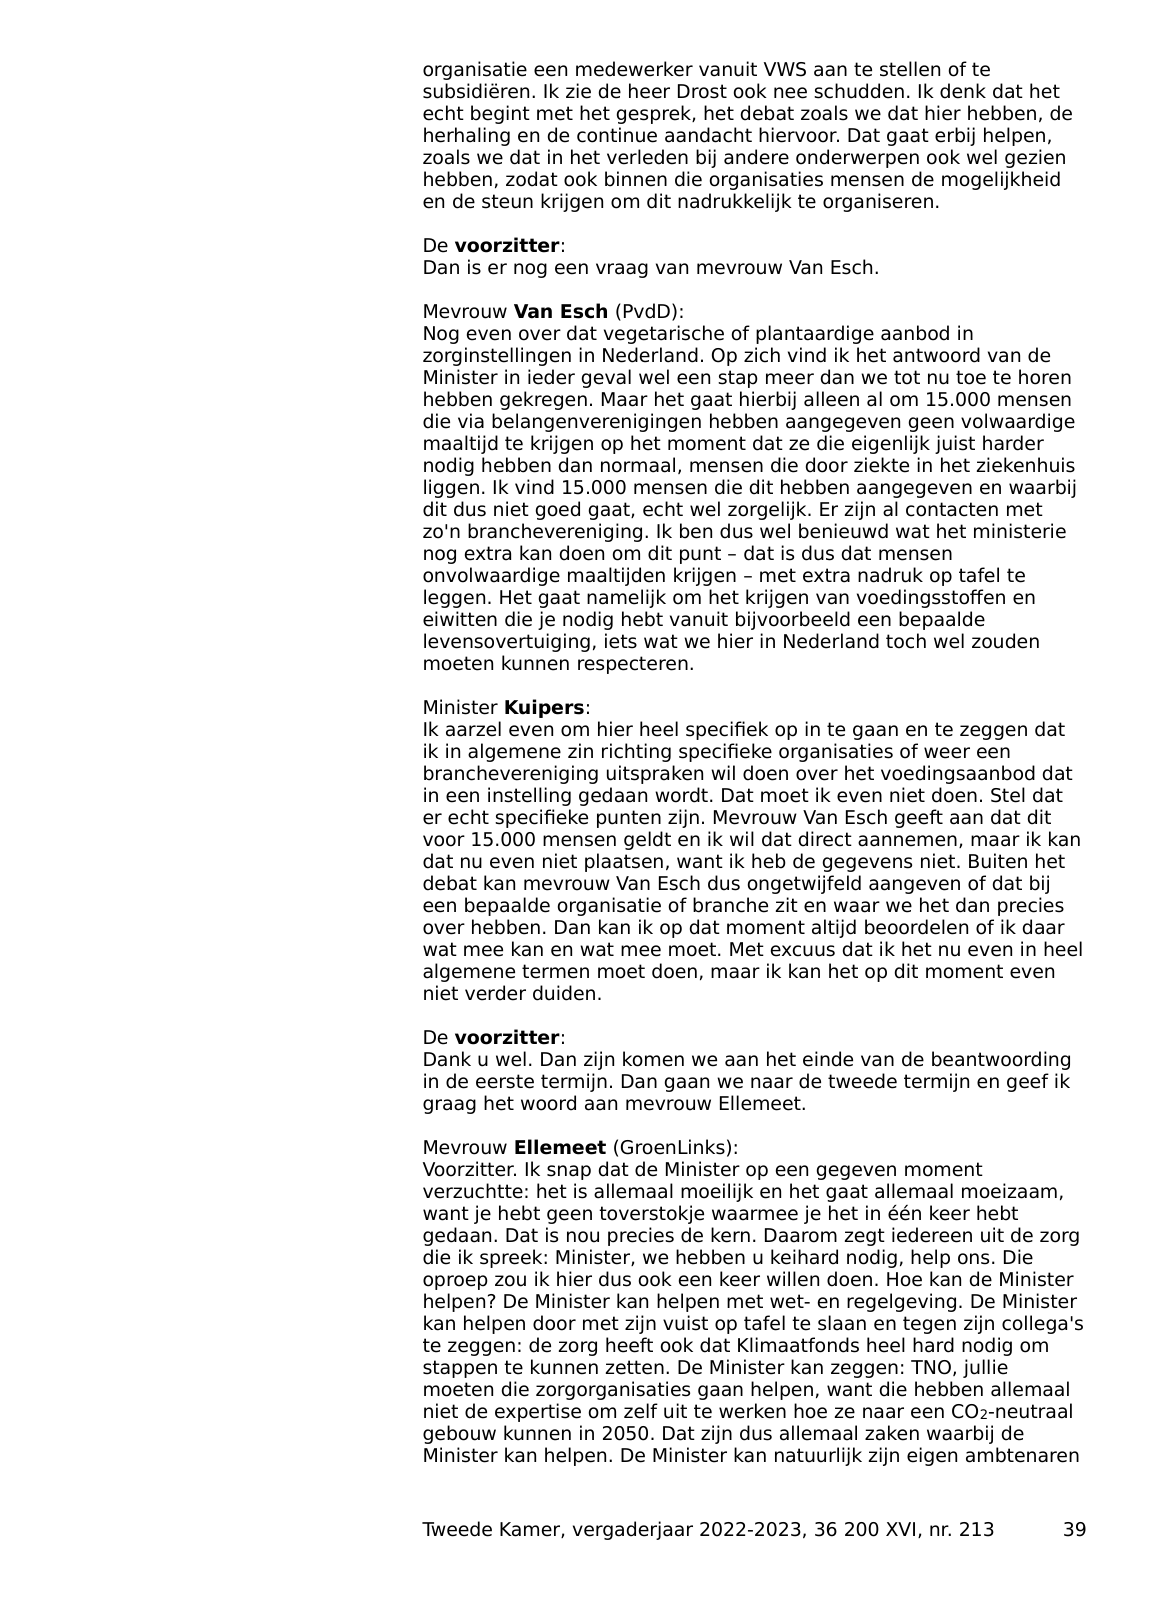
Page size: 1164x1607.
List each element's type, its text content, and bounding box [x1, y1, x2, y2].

text Dan is er nog een vraag van mevrouw Van Esch. [422, 257, 1087, 279]
text Mevrouw Ellemeet (GroenLinks): [422, 1137, 1087, 1159]
text organisatie een medewerker vanuit VWS aan te stellen of te subsidiëren. Ik zie de heer Drost ook nee schudden. Ik denk dat het echt begint met het gesprek, het debat zoals we dat hier hebben, de herhaling en de continue aandacht hiervoor. Dat gaat erbij helpen, zoals we dat in het verleden bij andere onderwerpen ook wel gezien hebben, zodat ook binnen die organisaties mensen de mogelijkheid en de steun krijgen om dit nadrukkelijk te organiseren. [422, 59, 1087, 213]
text Ik aarzel even om hier heel specifiek op in te gaan en te zeggen dat ik in algemene zin richting specifieke organisaties of weer een branchevereniging uitspraken wil doen over het voedingsaanbod dat in een instelling gedaan wordt. Dat moet ik even niet doen. Stel dat er echt specifieke punten zijn. Mevrouw Van Esch geeft aan dat dit voor 15.000 mensen geldt en ik wil dat direct aannemen, maar ik kan dat nu even niet plaatsen, want ik heb de gegevens niet. Buiten het debat kan mevrouw Van Esch dus ongetwijfeld aangeven of dat bij een bepaalde organisatie of branche zit en waar we het dan precies over hebben. Dan kan ik op dat moment altijd beoordelen of ik daar wat mee kan en wat mee moet. Met excuus dat ik het nu even in heel algemene termen moet doen, maar ik kan het op dit moment even niet verder duiden. [422, 719, 1087, 1005]
text De voorzitter: [422, 235, 1087, 257]
text Mevrouw Van Esch (PvdD): [422, 301, 1087, 323]
text Dank u wel. Dan zijn komen we aan het einde van de beantwoording in de eerste termijn. Dan gaan we naar de tweede termijn en geef ik graag het woord aan mevrouw Ellemeet. [422, 1049, 1087, 1115]
text Voorzitter. Ik snap dat de Minister op een gegeven moment verzuchtte: het is allemaal moeilijk en het gaat allemaal moeizaam, want je hebt geen toverstokje waarmee je het in één keer hebt gedaan. Dat is nou precies de kern. Daarom zegt iedereen uit de zorg die ik spreek: Minister, we hebben u keihard nodig, help ons. Die oproep zou ik hier dus ook een keer willen doen. Hoe kan de Minister helpen? De Minister kan helpen met wet- en regelgeving. De Minister kan helpen door met zijn vuist op tafel te slaan en tegen zijn collega's te zeggen: de zorg heeft ook dat Klimaatfonds heel hard nodig om stappen te kunnen zetten. De Minister kan zeggen: TNO, jullie moeten die zorgorganisaties gaan helpen, want die hebben allemaal niet de expertise om zelf uit te werken hoe ze naar een CO2-neutraal gebouw kunnen in 2050. Dat zijn dus allemaal zaken waarbij de Minister kan helpen. De Minister kan natuurlijk zijn eigen ambtenaren [422, 1159, 1087, 1467]
text Minister Kuipers: [422, 697, 1087, 719]
text Nog even over dat vegetarische of plantaardige aanbod in zorginstellingen in Nederland. Op zich vind ik het antwoord van de Minister in ieder geval wel een stap meer dan we tot nu toe te horen hebben gekregen. Maar het gaat hierbij alleen al om 15.000 mensen die via belangenverenigingen hebben aangegeven geen volwaardige maaltijd te krijgen op het moment dat ze die eigenlijk juist harder nodig hebben dan normaal, mensen die door ziekte in het ziekenhuis liggen. Ik vind 15.000 mensen die dit hebben aangegeven en waarbij dit dus niet goed gaat, echt wel zorgelijk. Er zijn al contacten met zo'n branchevereniging. Ik ben dus wel benieuwd wat het ministerie nog extra kan doen om dit punt – dat is dus dat mensen onvolwaardige maaltijden krijgen – met extra nadruk op tafel te leggen. Het gaat namelijk om het krijgen van voedingsstoffen en eiwitten die je nodig hebt vanuit bijvoorbeeld een bepaalde levensovertuiging, iets wat we hier in Nederland toch wel zouden moeten kunnen respecteren. [422, 323, 1087, 675]
text De voorzitter: [422, 1027, 1087, 1049]
